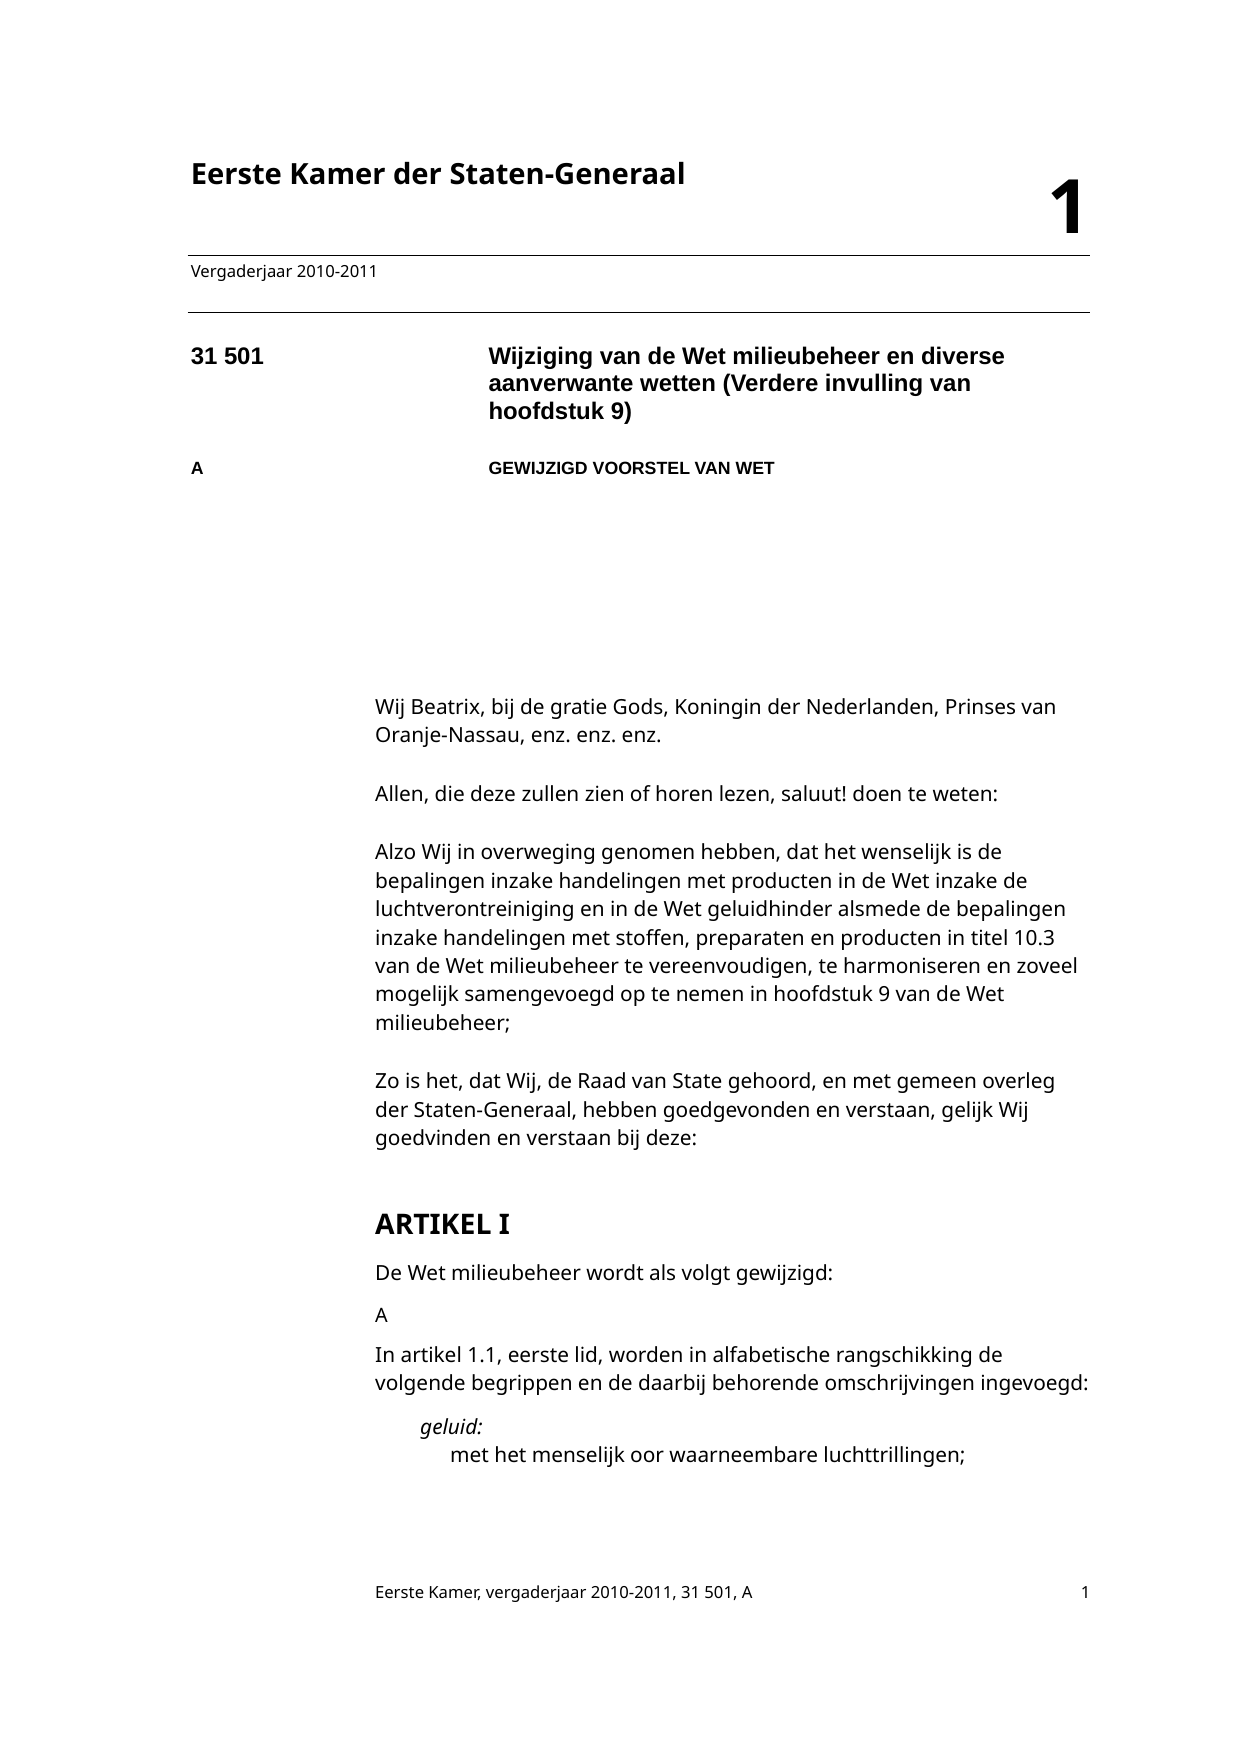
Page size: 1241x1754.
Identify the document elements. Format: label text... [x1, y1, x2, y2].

table_cell GEWIJZIGD VOORSTEL VAN WET [485, 455, 1090, 573]
text met het menselijk oor waarneembare luchttrillingen; [450, 1440, 1090, 1469]
table_cell Vergaderjaar 2010-2011 [188, 256, 485, 312]
table_cell [188, 313, 485, 339]
table_cell Wijziging van de Wet milieubeheer en diverse aanverwante wetten (Verdere invulling van hoofdstuk 9) [485, 339, 1090, 454]
text Wij Beatrix, bij de gratie Gods, Koningin der Nederlanden, Prinses van Oranje-Nassau, enz. enz. enz. [375, 692, 1090, 749]
table_cell A [188, 455, 485, 573]
text geluid: [420, 1412, 1090, 1440]
text Allen, die deze zullen zien of horen lezen, saluut! doen te weten: [375, 779, 1090, 807]
text Alzo Wij in overweging genomen hebben, dat het wenselijk is de bepalingen inzake handelingen met producten in de Wet inzake de luchtverontreiniging en in de Wet geluidhinder alsmede de bepalingen inzake handelingen met stoffen, preparaten en producten in titel 10.3 van de Wet milieubeheer te vereenvoudigen, te harmoniseren en zoveel mogelijk samengevoegd op te nemen in hoofdstuk 9 van de Wet milieubeheer; [375, 837, 1090, 1036]
table_header Eerste Kamer der Staten-Generaal [188, 150, 909, 255]
table_cell [485, 256, 1090, 312]
text In artikel 1.1, eerste lid, worden in alfabetische rangschikking de volgende begrippen en de daarbij behorende omschrijvingen ingevoegd: [375, 1340, 1090, 1397]
table_cell [485, 313, 1090, 339]
table_cell 31 501 [188, 339, 485, 454]
table_header 1 [910, 150, 1090, 255]
text De Wet milieubeheer wordt als volgt gewijzigd: [375, 1258, 1090, 1286]
text A [375, 1301, 1090, 1328]
text Zo is het, dat Wij, de Raad van State gehoord, en met gemeen overleg der Staten-Generaal, hebben goedgevonden en verstaan, gelijk Wij goedvinden en verstaan bij deze: [375, 1066, 1090, 1152]
subtitle ARTIKEL I [375, 1204, 1090, 1243]
